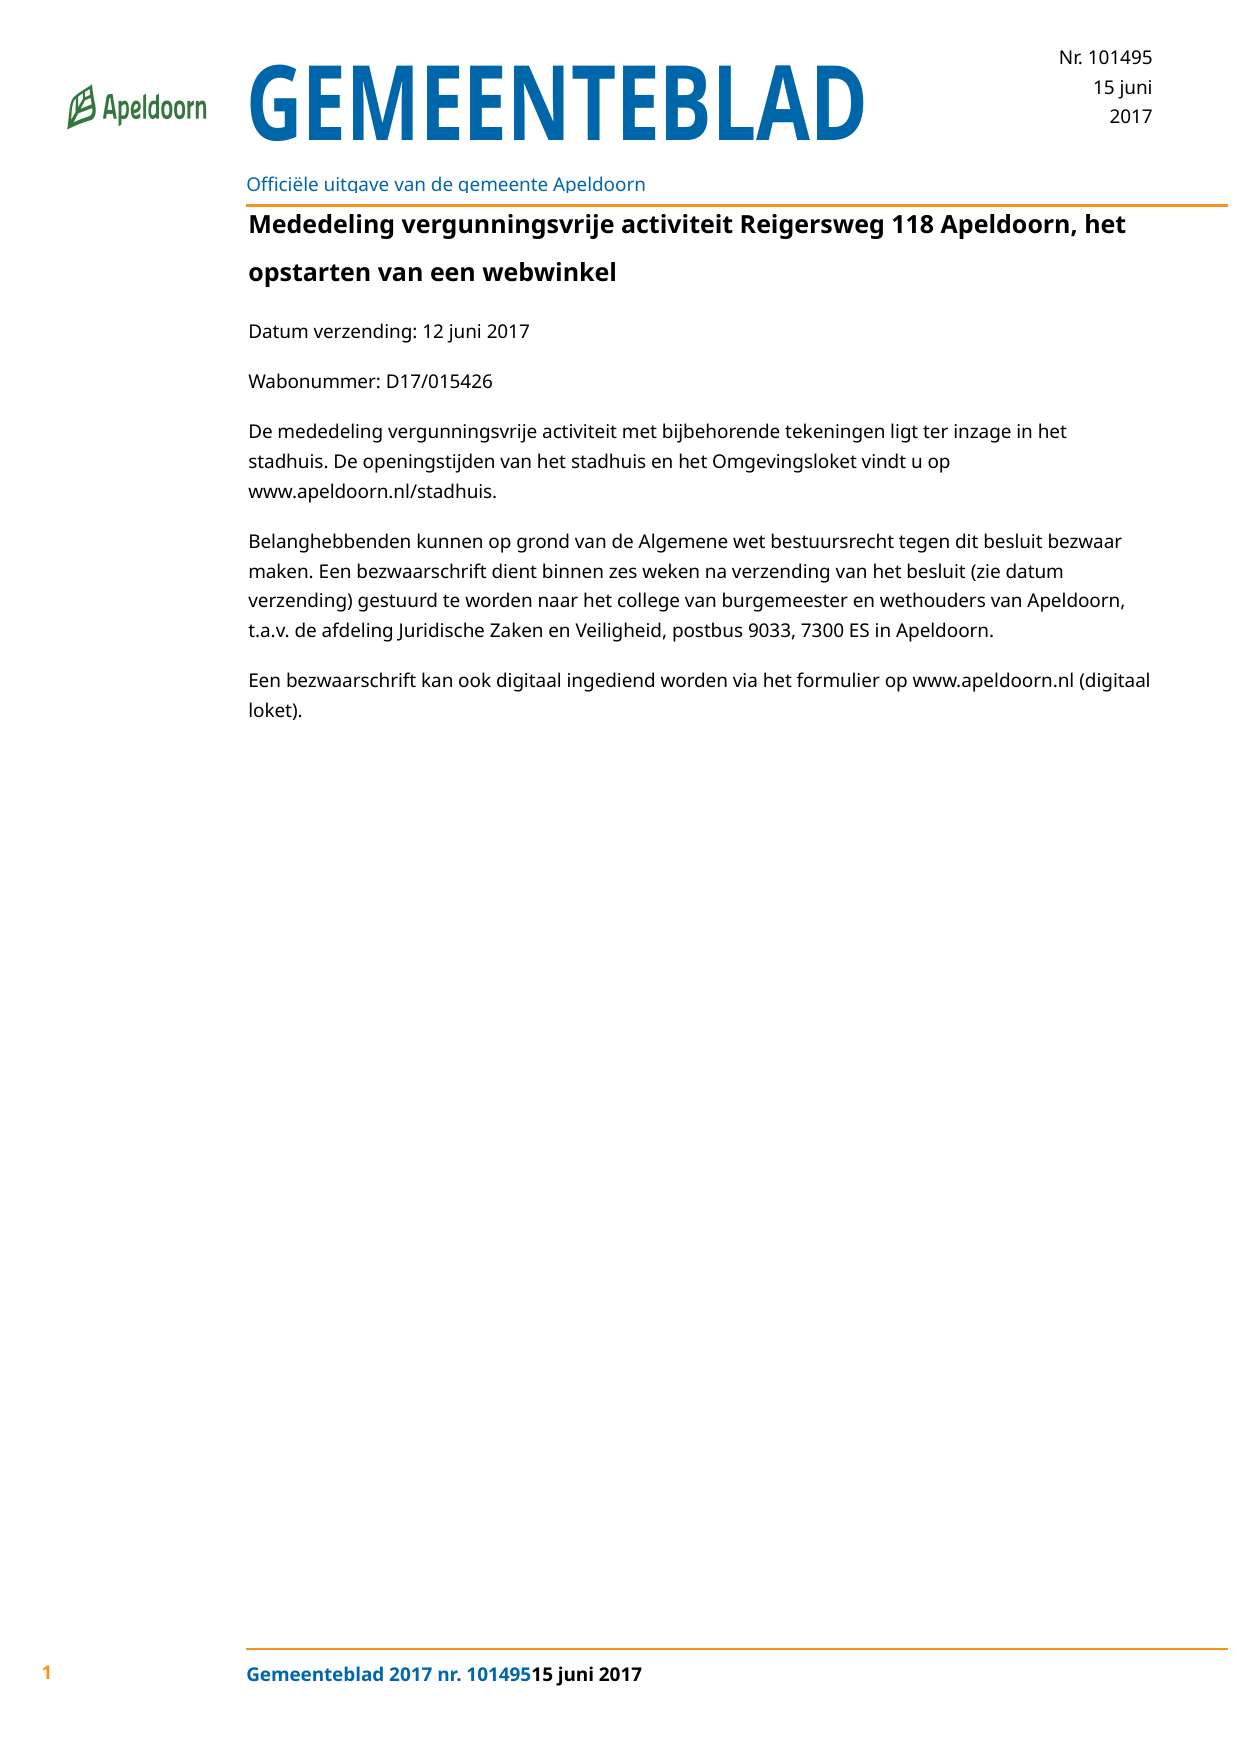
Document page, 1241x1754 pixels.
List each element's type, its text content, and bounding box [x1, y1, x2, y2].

text Belanghebbenden kunnen op grond van de Algemene wet bestuursrecht tegen dit besluit bezwaar maken. Een bezwaarschrift dient binnen zes weken na verzending van het besluit (zie datum verzending) gestuurd te worden naar het college van burgemeester en wethouders van Apeldoorn, t.a.v. de afdeling Juridische Zaken en Veiligheid, postbus 9033, 7300 ES in Apeldoorn. [248, 528, 1152, 643]
picture [41, 47, 231, 172]
text Datum verzending: 12 juni 2017 [248, 318, 1152, 344]
text Een bezwaarschrift kan ook digitaal ingediend worden via het formulier op www.apeldoorn.nl (digitaal loket). [248, 667, 1152, 723]
text Mededeling vergunningsvrije activiteit Reigersweg 118 Apeldoorn, het opstarten van een webwinkel [248, 207, 1152, 288]
text De mededeling vergunningsvrije activiteit met bijbehorende tekeningen ligt ter inzage in het stadhuis. De openingstijden van het stadhuis en het Omgevingsloket vindt u op www.apeldoorn.nl/stadhuis. [248, 419, 1152, 504]
text Wabonummer: D17/015426 [248, 368, 1152, 394]
